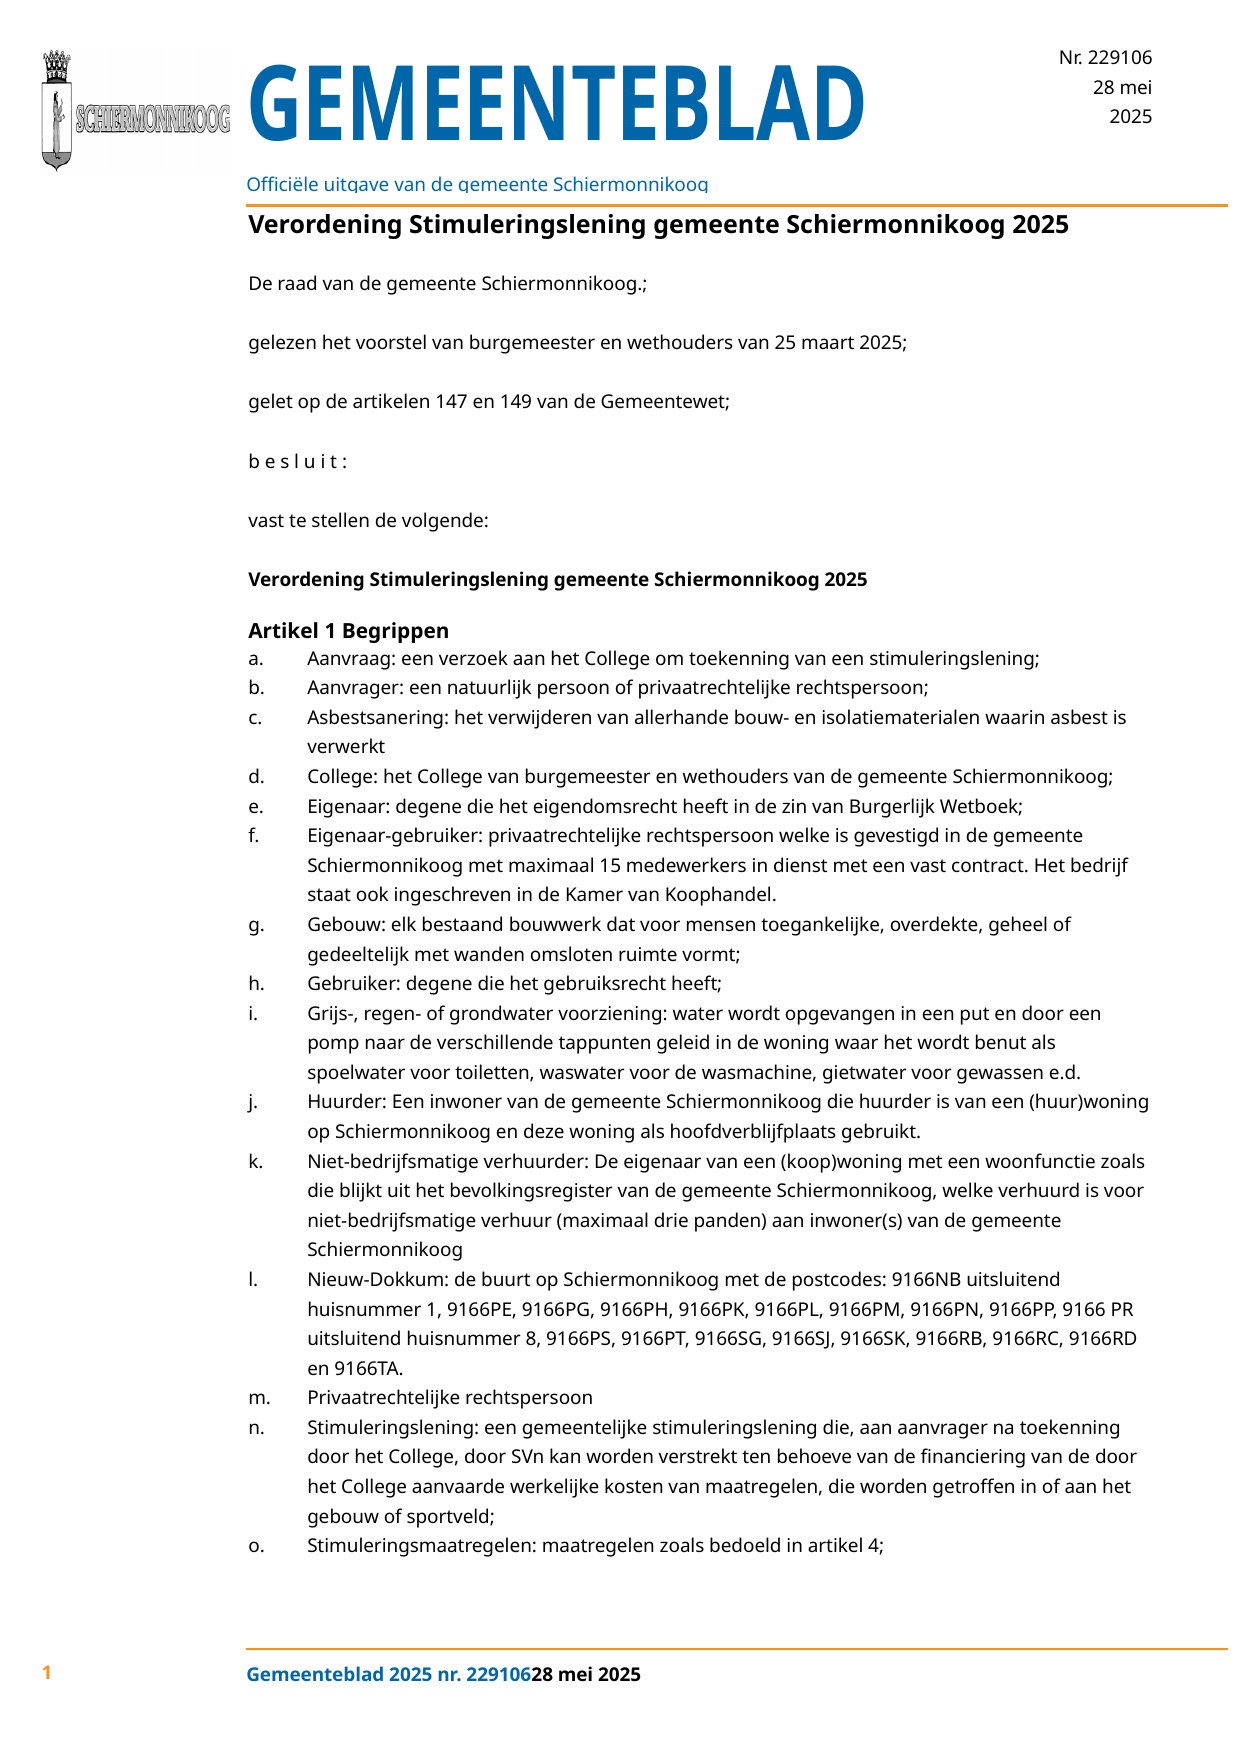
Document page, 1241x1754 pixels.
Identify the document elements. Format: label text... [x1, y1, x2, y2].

list Aanvrager: een natuurlijk persoon of privaatrechtelijke rechtspersoon; [248, 674, 1152, 700]
list Eigenaar: degene die het eigendomsrecht heeft in de zin van Burgerlijk Wetboek; [248, 793, 1152, 819]
list Huurder: Een inwoner van de gemeente Schiermonnikoog die huurder is van een (huur)woning op Schiermonnikoog en deze woning als hoofdverblijfplaats gebruikt. [248, 1089, 1152, 1144]
list Eigenaar-gebruiker: privaatrechtelijke rechtspersoon welke is gevestigd in de gemeente Schiermonnikoog met maximaal 15 medewerkers in dienst met een vast contract. Het bedrijf staat ook ingeschreven in de Kamer van Koophandel. [248, 822, 1152, 907]
text gelet op de artikelen 147 en 149 van de Gemeentewet; [248, 389, 1152, 414]
list Stimuleringsmaatregelen: maatregelen zoals bedoeld in artikel 4; [248, 1532, 1152, 1558]
text Verordening Stimuleringslening gemeente Schiermonnikoog 2025 [248, 566, 1152, 592]
list College: het College van burgemeester en wethouders van de gemeente Schiermonnikoog; [248, 763, 1152, 789]
list Gebouw: elk bestaand bouwwerk dat voor mensen toegankelijke, overdekte, geheel of gedeeltelijk met wanden omsloten ruimte vormt; [248, 911, 1152, 967]
text Verordening Stimuleringslening gemeente Schiermonnikoog 2025 [248, 207, 1152, 241]
list Grijs-, regen- of grondwater voorziening: water wordt opgevangen in een put en door een pomp naar de verschillende tappunten geleid in de woning waar het wordt benut als spoelwater voor toiletten, waswater voor de wasmachine, gietwater voor gewassen e.d. [248, 1000, 1152, 1085]
text Artikel 1 Begrippen [248, 617, 1152, 645]
list Niet-bedrijfsmatige verhuurder: De eigenaar van een (koop)woning met een woonfunctie zoals die blijkt uit het bevolkingsregister van de gemeente Schiermonnikoog, welke verhuurd is voor niet-bedrijfsmatige verhuur (maximaal drie panden) aan inwoner(s) van de gemeente Schiermonnikoog [248, 1148, 1152, 1262]
list Asbestsanering: het verwijderen van allerhande bouw- en isolatiematerialen waarin asbest is verwerkt [248, 704, 1152, 759]
picture [41, 47, 231, 172]
text gelezen het voorstel van burgemeester en wethouders van 25 maart 2025; [248, 329, 1152, 355]
list Stimuleringslening: een gemeentelijke stimuleringslening die, aan aanvrager na toekenning door het College, door SVn kan worden verstrekt ten behoeve van de financiering van de door het College aanvaarde werkelijke kosten van maatregelen, die worden getroffen in of aan het gebouw of sportveld; [248, 1414, 1152, 1529]
text vast te stellen de volgende: [248, 507, 1152, 533]
text b e s l u i t : [248, 448, 1152, 473]
text De raad van de gemeente Schiermonnikoog.; [248, 270, 1152, 296]
list Privaatrechtelijke rechtspersoon [248, 1384, 1152, 1410]
list Nieuw-Dokkum: de buurt op Schiermonnikoog met de postcodes: 9166NB uitsluitend huisnummer 1, 9166PE, 9166PG, 9166PH, 9166PK, 9166PL, 9166PM, 9166PN, 9166PP, 9166 PR uitsluitend huisnummer 8, 9166PS, 9166PT, 9166SG, 9166SJ, 9166SK, 9166RB, 9166RC, 9166RD en 9166TA. [248, 1266, 1152, 1381]
list Aanvraag: een verzoek aan het College om toekenning van een stimuleringslening; [248, 645, 1152, 671]
list Gebruiker: degene die het gebruiksrecht heeft; [248, 970, 1152, 996]
